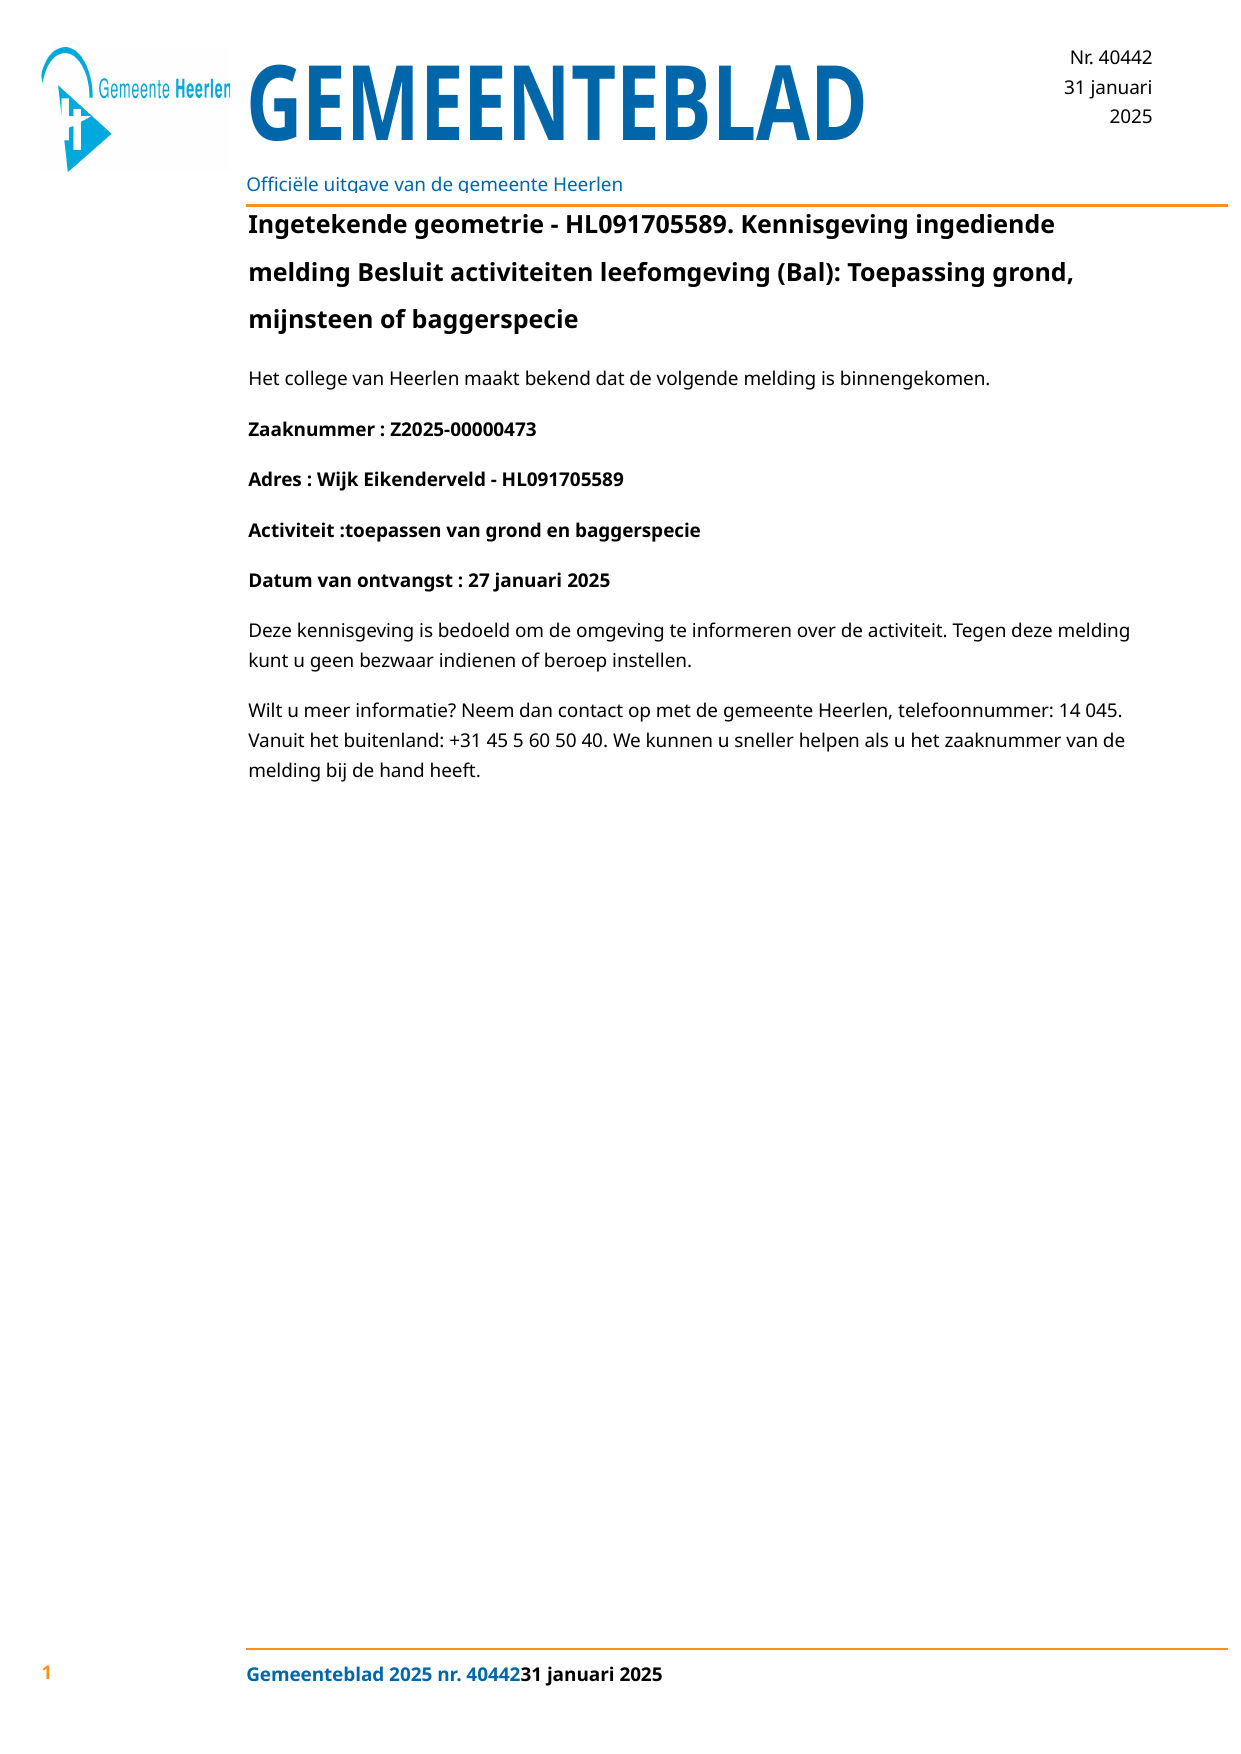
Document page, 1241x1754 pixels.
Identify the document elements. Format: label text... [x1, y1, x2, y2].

text Datum van ontvangst : 27 januari 2025 [248, 567, 1152, 593]
text Wilt u meer informatie? Neem dan contact op met de gemeente Heerlen, telefoonnummer: 14 045. Vanuit het buitenland: +31 45 5 60 50 40. We kunnen u sneller helpen als u het zaaknummer van de melding bij de hand heeft. [248, 698, 1152, 782]
text Zaaknummer : Z2025-00000473 [248, 416, 1152, 442]
text Activiteit :toepassen van grond en baggerspecie [248, 517, 1152, 542]
text Het college van Heerlen maakt bekend dat de volgende melding is binnengekomen. [248, 366, 1152, 391]
picture [41, 47, 59, 70]
picture [41, 47, 231, 172]
text Adres : Wijk Eikenderveld - HL091705589 [248, 466, 1152, 492]
text Deze kennisgeving is bedoeld om de omgeving te informeren over de activiteit. Tegen deze melding kunt u geen bezwaar indienen of beroep instellen. [248, 618, 1152, 673]
text Ingetekende geometrie - HL091705589. Kennisgeving ingediende melding Besluit activiteiten leefomgeving (Bal): Toepassing grond, mijnsteen of baggerspecie [248, 207, 1152, 336]
